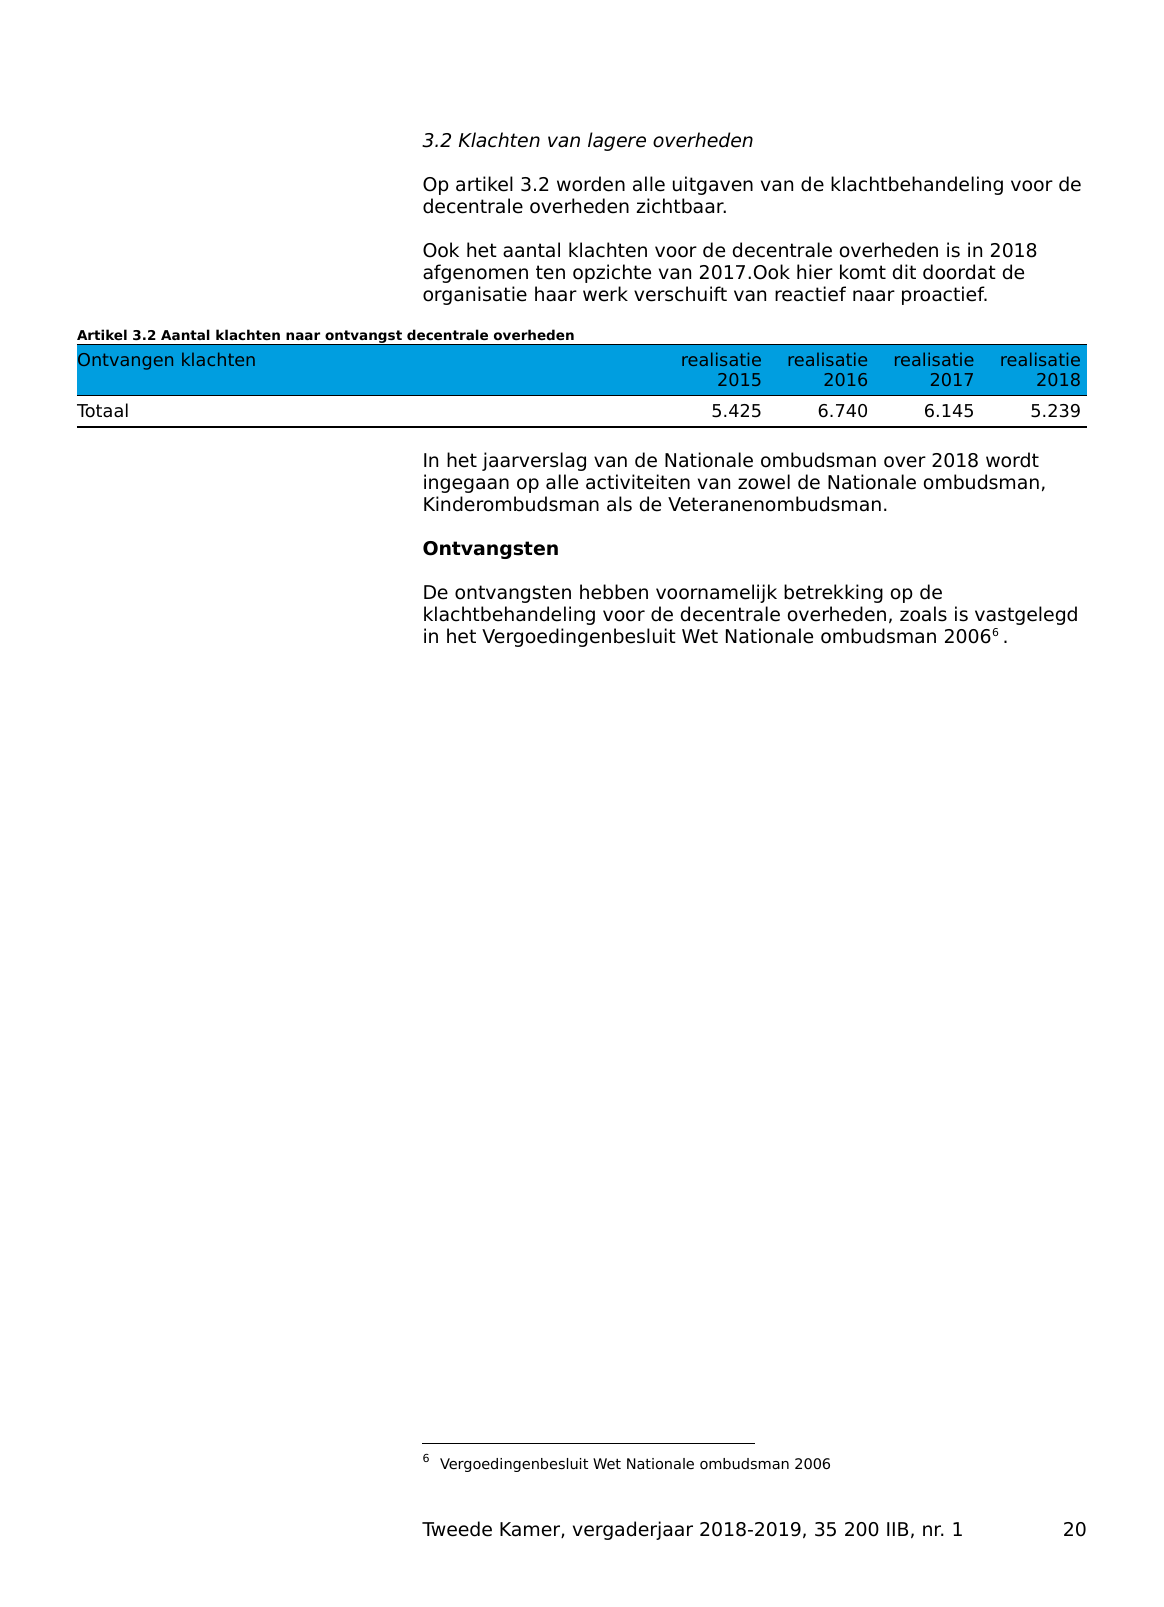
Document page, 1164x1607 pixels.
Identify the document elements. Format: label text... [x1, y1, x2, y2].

subtitle 3.2 Klachten van lagere overheden [422, 130, 1087, 152]
text Vergoedingenbesluit Wet Nationale ombudsman 2006 [422, 1452, 1087, 1474]
table_cell realisatie 2018 [980, 345, 1087, 395]
table_cell realisatie 2017 [874, 345, 980, 395]
table_cell 6.145 [874, 396, 980, 426]
table_cell 6.740 [768, 396, 874, 426]
table_cell 5.239 [980, 396, 1087, 426]
table_cell 5.425 [661, 396, 768, 426]
table_header Artikel 3.2 Aantal klachten naar ontvangst decentrale overheden [77, 328, 1087, 344]
table_cell realisatie 2016 [768, 345, 874, 395]
subtitle Ontvangsten [422, 538, 1087, 560]
text Ook het aantal klachten voor de decentrale overheden is in 2018 afgenomen ten opzichte van 2017.Ook hier komt dit doordat de organisatie haar werk verschuift van reactief naar proactief. [422, 240, 1087, 306]
text Op artikel 3.2 worden alle uitgaven van de klachtbehandeling voor de decentrale overheden zichtbaar. [422, 174, 1087, 218]
table_cell realisatie 2015 [661, 345, 768, 395]
table_cell Totaal [77, 396, 661, 426]
text De ontvangsten hebben voornamelijk betrekking op de klachtbehandeling voor de decentrale overheden, zoals is vastgelegd in het Vergoedingenbesluit Wet Nationale ombudsman 2006. [422, 582, 1087, 648]
table_cell Ontvangen klachten [77, 345, 661, 395]
text In het jaarverslag van de Nationale ombudsman over 2018 wordt ingegaan op alle activiteiten van zowel de Nationale ombudsman, Kinderombudsman als de Veteranenombudsman. [422, 450, 1087, 516]
